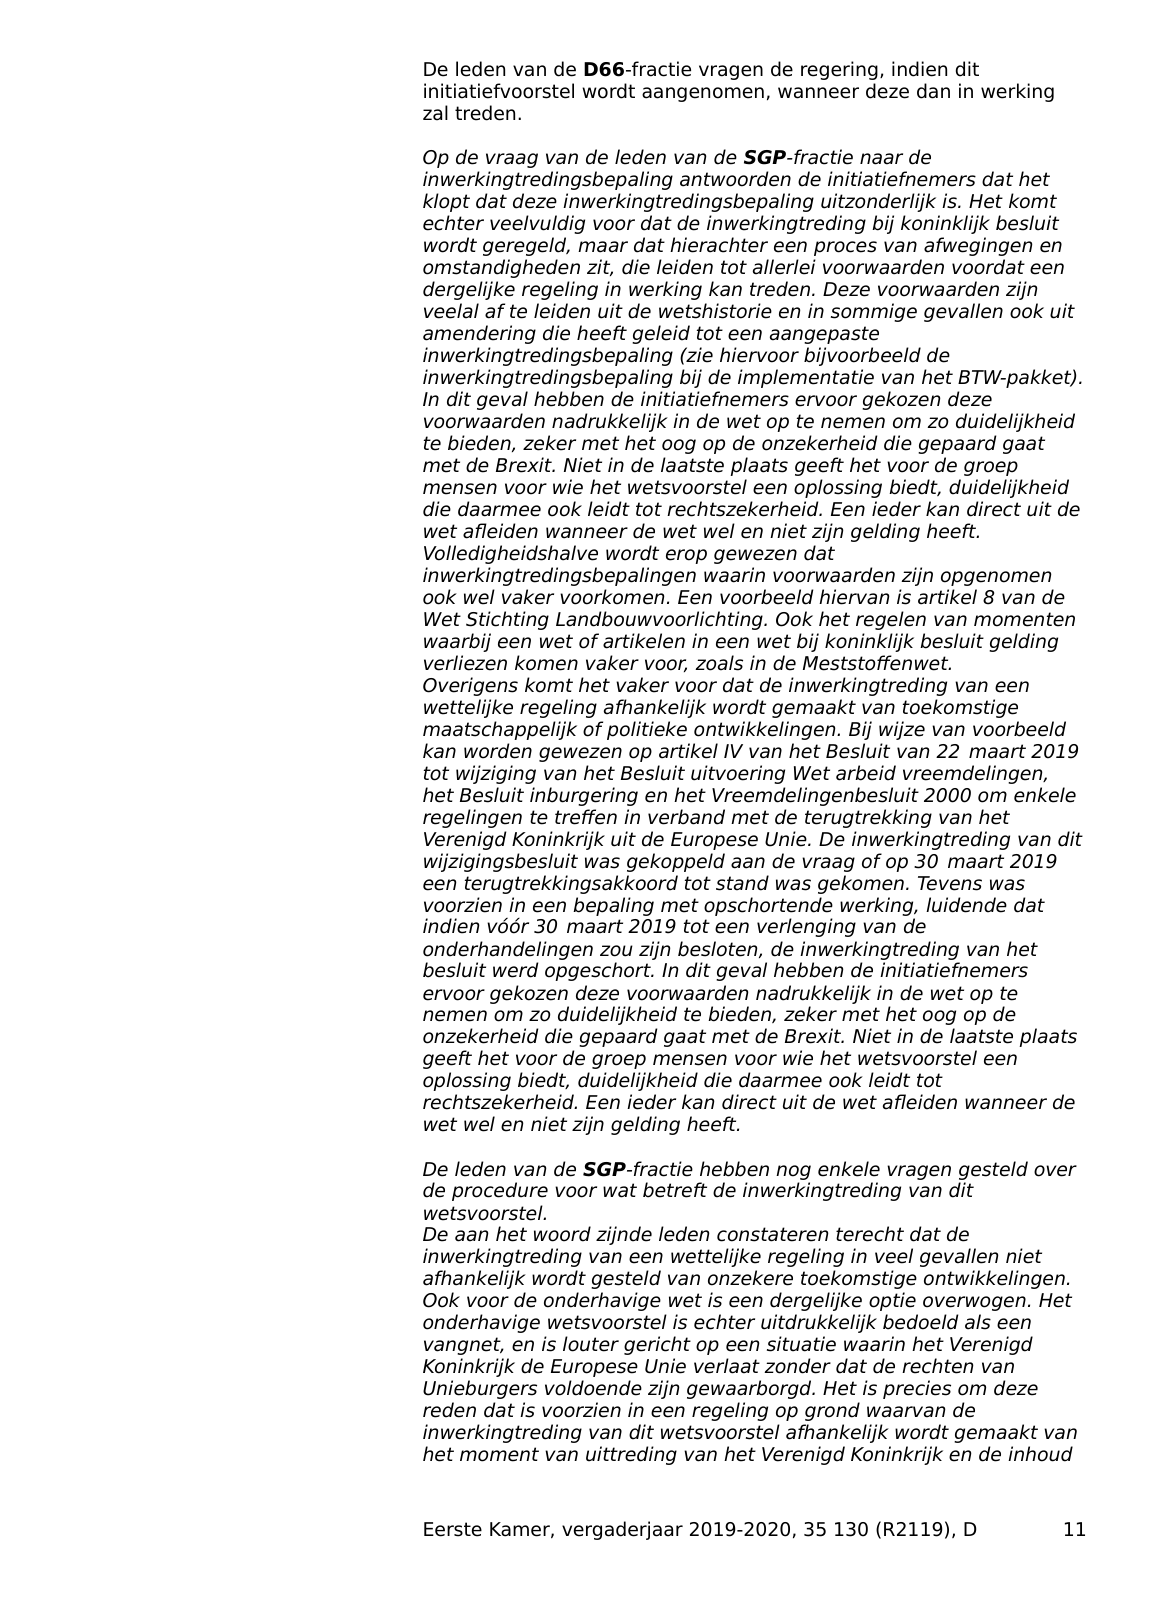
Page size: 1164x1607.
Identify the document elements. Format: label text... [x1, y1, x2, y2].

text De leden van de SGP-fractie hebben nog enkele vragen gesteld over de procedure voor wat betreft de inwerkingtreding van dit wetsvoorstel. [422, 1158, 1087, 1224]
text Op de vraag van de leden van de SGP-fractie naar de inwerkingtredingsbepaling antwoorden de initiatiefnemers dat het klopt dat deze inwerkingtredingsbepaling uitzonderlijk is. Het komt echter veelvuldig voor dat de inwerkingtreding bij koninklijk besluit wordt geregeld, maar dat hierachter een proces van afwegingen en omstandigheden zit, die leiden tot allerlei voorwaarden voordat een dergelijke regeling in werking kan treden. Deze voorwaarden zijn veelal af te leiden uit de wetshistorie en in sommige gevallen ook uit amendering die heeft geleid tot een aangepaste inwerkingtredingsbepaling (zie hiervoor bijvoorbeeld de inwerkingtredingsbepaling bij de implementatie van het BTW-pakket). In dit geval hebben de initiatiefnemers ervoor gekozen deze voorwaarden nadrukkelijk in de wet op te nemen om zo duidelijkheid te bieden, zeker met het oog op de onzekerheid die gepaard gaat met de Brexit. Niet in de laatste plaats geeft het voor de groep mensen voor wie het wetsvoorstel een oplossing biedt, duidelijkheid die daarmee ook leidt tot rechtszekerheid. Een ieder kan direct uit de wet afleiden wanneer de wet wel en niet zijn gelding heeft. Volledigheidshalve wordt erop gewezen dat inwerkingtredingsbepalingen waarin voorwaarden zijn opgenomen ook wel vaker voorkomen. Een voorbeeld hiervan is artikel 8 van de Wet Stichting Landbouwvoorlichting. Ook het regelen van momenten waarbij een wet of artikelen in een wet bij koninklijk besluit gelding verliezen komen vaker voor, zoals in de Meststoffenwet. [422, 147, 1087, 675]
text De leden van de D66-fractie vragen de regering, indien dit initiatiefvoorstel wordt aangenomen, wanneer deze dan in werking zal treden. [422, 59, 1087, 125]
text De aan het woord zijnde leden constateren terecht dat de inwerkingtreding van een wettelijke regeling in veel gevallen niet afhankelijk wordt gesteld van onzekere toekomstige ontwikkelingen. Ook voor de onderhavige wet is een dergelijke optie overwogen. Het onderhavige wetsvoorstel is echter uitdrukkelijk bedoeld als een vangnet, en is louter gericht op een situatie waarin het Verenigd Koninkrijk de Europese Unie verlaat zonder dat de rechten van Unieburgers voldoende zijn gewaarborgd. Het is precies om deze reden dat is voorzien in een regeling op grond waarvan de inwerkingtreding van dit wetsvoorstel afhankelijk wordt gemaakt van het moment van uittreding van het Verenigd Koninkrijk en de inhoud [422, 1224, 1087, 1466]
text Overigens komt het vaker voor dat de inwerkingtreding van een wettelijke regeling afhankelijk wordt gemaakt van toekomstige maatschappelijk of politieke ontwikkelingen. Bij wijze van voorbeeld kan worden gewezen op artikel IV van het Besluit van 22 maart 2019 tot wijziging van het Besluit uitvoering Wet arbeid vreemdelingen, het Besluit inburgering en het Vreemdelingenbesluit 2000 om enkele regelingen te treffen in verband met de terugtrekking van het Verenigd Koninkrijk uit de Europese Unie. De inwerkingtreding van dit wijzigingsbesluit was gekoppeld aan de vraag of op 30 maart 2019 een terugtrekkingsakkoord tot stand was gekomen. Tevens was voorzien in een bepaling met opschortende werking, luidende dat indien vóór 30 maart 2019 tot een verlenging van de onderhandelingen zou zijn besloten, de inwerkingtreding van het besluit werd opgeschort. In dit geval hebben de initiatiefnemers ervoor gekozen deze voorwaarden nadrukkelijk in de wet op te nemen om zo duidelijkheid te bieden, zeker met het oog op de onzekerheid die gepaard gaat met de Brexit. Niet in de laatste plaats geeft het voor de groep mensen voor wie het wetsvoorstel een oplossing biedt, duidelijkheid die daarmee ook leidt tot rechtszekerheid. Een ieder kan direct uit de wet afleiden wanneer de wet wel en niet zijn gelding heeft. [422, 675, 1087, 1136]
